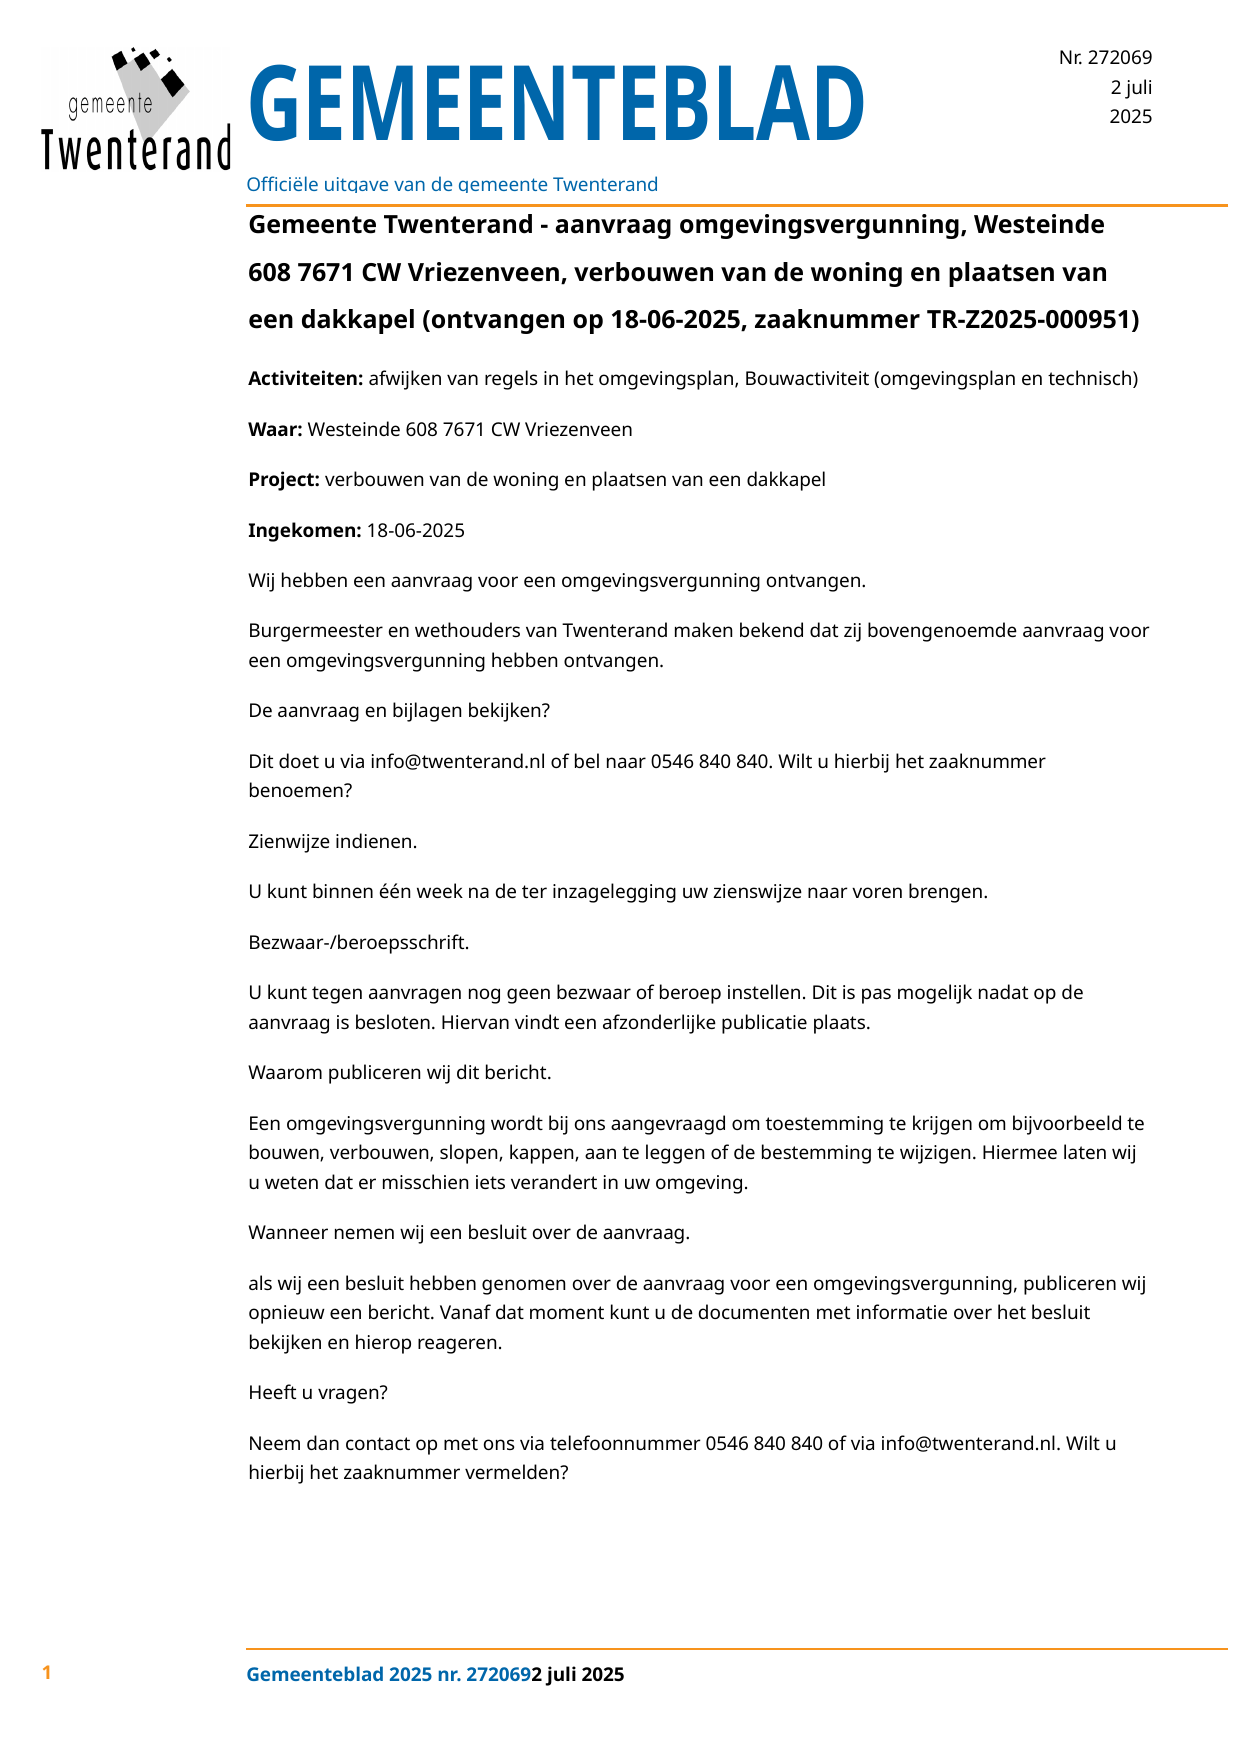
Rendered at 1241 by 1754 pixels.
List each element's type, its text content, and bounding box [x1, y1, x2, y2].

text Project: verbouwen van de woning en plaatsen van een dakkapel [248, 466, 1152, 492]
text Waarom publiceren wij dit bericht. [248, 1059, 1152, 1085]
text Bezwaar-/beroepsschrift. [248, 929, 1152, 954]
text Gemeente Twenterand - aanvraag omgevingsvergunning, Westeinde 608 7671 CW Vriezenveen, verbouwen van de woning en plaatsen van een dakkapel (ontvangen op 18-06-2025, zaaknummer TR-Z2025-000951) [248, 207, 1152, 336]
text Neem dan contact op met ons via telefoonnummer 0546 840 840 of via info@twenterand.nl. Wilt u hierbij het zaaknummer vermelden? [248, 1430, 1152, 1485]
text De aanvraag en bijlagen bekijken? [248, 698, 1152, 723]
text Dit doet u via info@twenterand.nl of bel naar 0546 840 840. Wilt u hierbij het zaaknummer benoemen? [248, 748, 1152, 803]
text Wanneer nemen wij een besluit over de aanvraag. [248, 1219, 1152, 1245]
text Zienwijze indienen. [248, 828, 1152, 854]
text Activiteiten: afwijken van regels in het omgevingsplan, Bouwactiviteit (omgevingsplan en technisch) [248, 366, 1152, 391]
text U kunt tegen aanvragen nog geen bezwaar of beroep instellen. Dit is pas mogelijk nadat op de aanvraag is besloten. Hiervan vindt een afzonderlijke publicatie plaats. [248, 979, 1152, 1034]
text Ingekomen: 18-06-2025 [248, 517, 1152, 542]
text Heeft u vragen? [248, 1379, 1152, 1405]
text als wij een besluit hebben genomen over de aanvraag voor een omgevingsvergunning, publiceren wij opnieuw een bericht. Vanaf dat moment kunt u de documenten met informatie over het besluit bekijken en hierop reageren. [248, 1270, 1152, 1354]
text Wij hebben een aanvraag voor een omgevingsvergunning ontvangen. [248, 567, 1152, 593]
text Een omgevingsvergunning wordt bij ons aangevraagd om toestemming te krijgen om bijvoorbeeld te bouwen, verbouwen, slopen, kappen, aan te leggen of de bestemming te wijzigen. Hiermee laten wij u weten dat er misschien iets verandert in uw omgeving. [248, 1110, 1152, 1194]
picture [41, 47, 231, 172]
text Burgermeester en wethouders van Twenterand maken bekend dat zij bovengenoemde aanvraag voor een omgevingsvergunning hebben ontvangen. [248, 618, 1152, 673]
text Waar: Westeinde 608 7671 CW Vriezenveen [248, 416, 1152, 442]
text U kunt binnen één week na de ter inzagelegging uw zienswijze naar voren brengen. [248, 878, 1152, 904]
